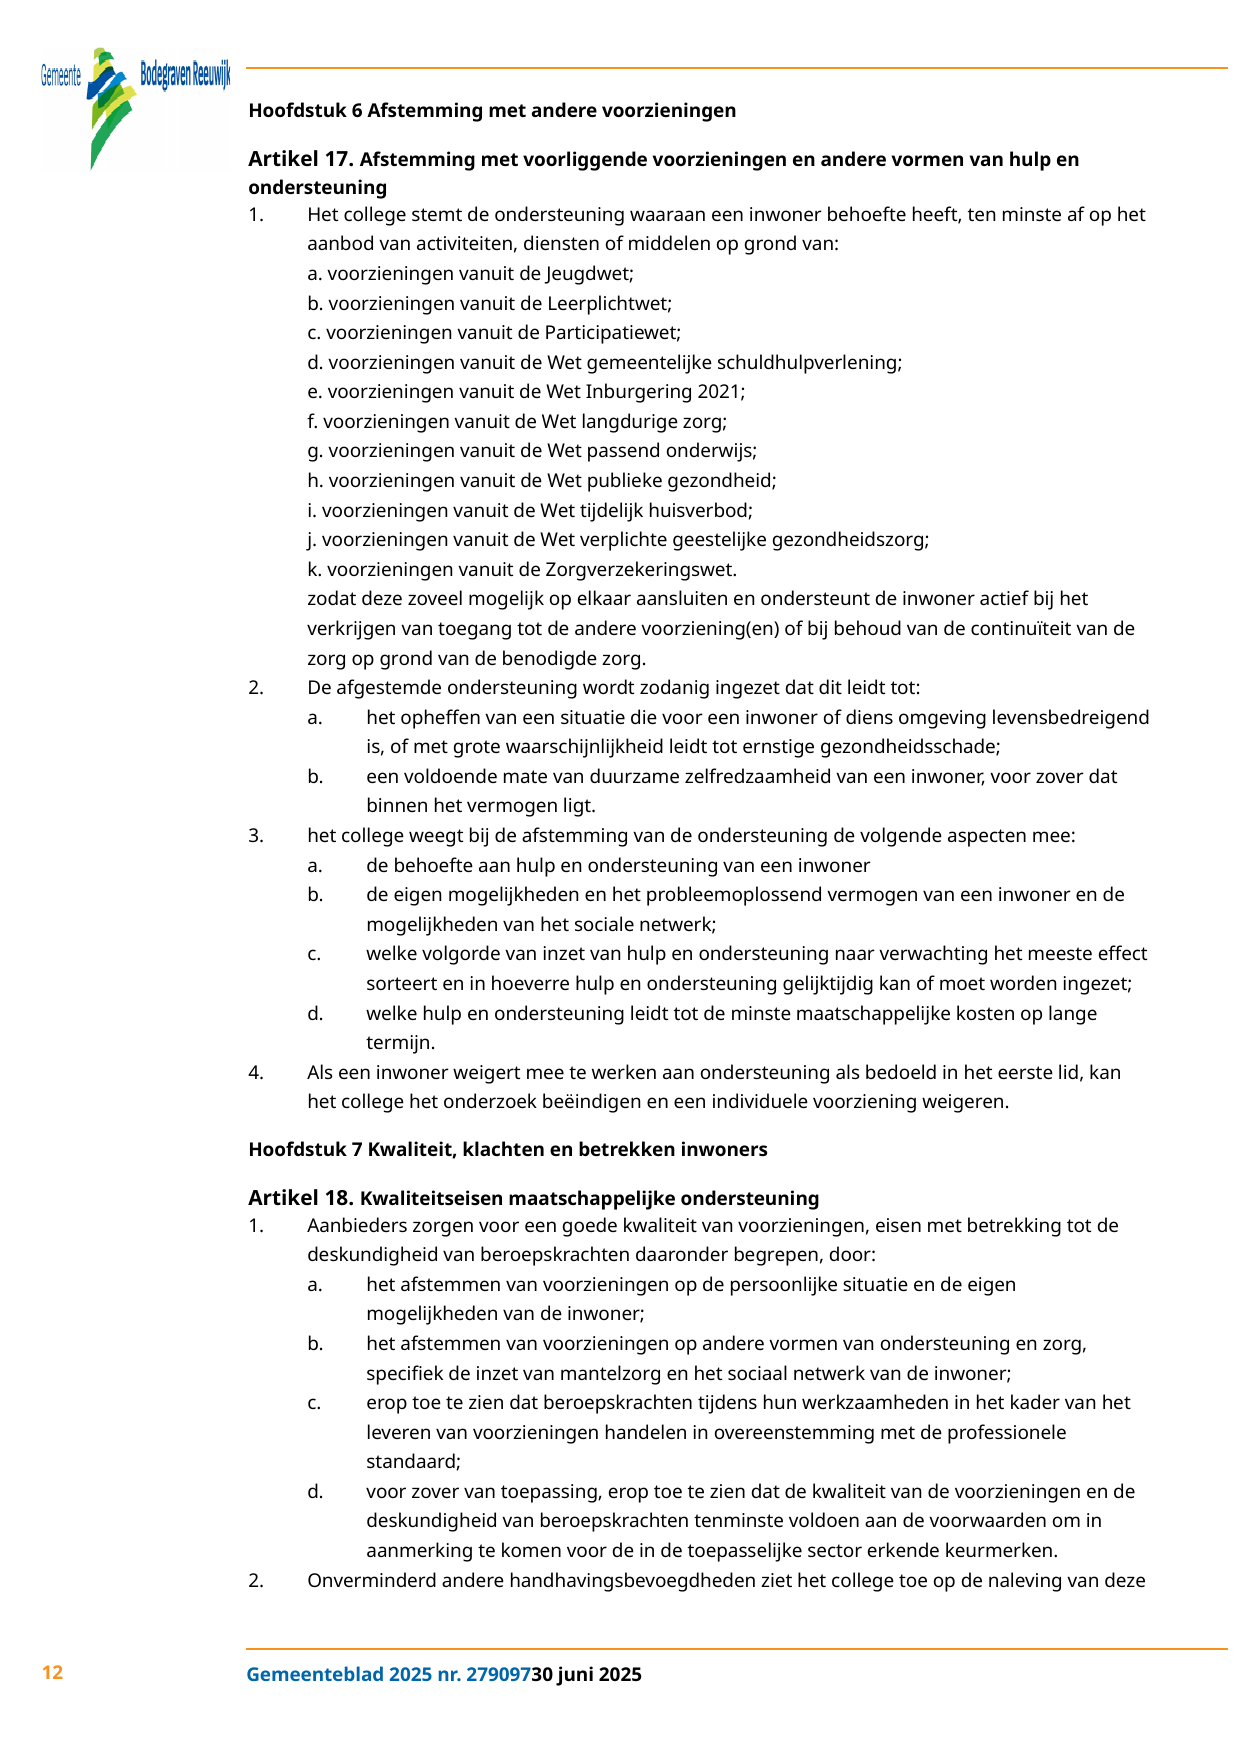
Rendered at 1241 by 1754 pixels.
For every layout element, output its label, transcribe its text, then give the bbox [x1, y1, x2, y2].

list e. voorzieningen vanuit de Wet Inburgering 2021; [248, 378, 1152, 404]
list De afgestemde ondersteuning wordt zodanig ingezet dat dit leidt tot: [248, 674, 1152, 700]
list voor zover van toepassing, erop toe te zien dat de kwaliteit van de voorzieningen en de deskundigheid van beroepskrachten tenminste voldoen aan de voorwaarden om in aanmerking te komen voor de in de toepasselijke sector erkende keurmerken. [307, 1478, 1152, 1563]
list een voldoende mate van duurzame zelfredzaamheid van een inwoner, voor zover dat binnen het vermogen ligt. [307, 763, 1152, 818]
list het afstemmen van voorzieningen op de persoonlijke situatie en de eigen mogelijkheden van de inwoner; [307, 1271, 1152, 1326]
list welke volgorde van inzet van hulp en ondersteuning naar verwachting het meeste effect sorteert en in hoeverre hulp en ondersteuning gelijktijdig kan of moet worden ingezet; [307, 941, 1152, 996]
list zodat deze zoveel mogelijk op elkaar aansluiten en ondersteunt de inwoner actief bij het verkrijgen van toegang tot de andere voorziening(en) of bij behoud van de continuïteit van de zorg op grond van de benodigde zorg. [248, 586, 1152, 670]
list het opheffen van een situatie die voor een inwoner of diens omgeving levensbedreigend is, of met grote waarschijnlijkheid leidt tot ernstige gezondheidsschade; [307, 704, 1152, 759]
list Het college stemt de ondersteuning waaraan een inwoner behoefte heeft, ten minste af op het aanbod van activiteiten, diensten of middelen op grond van: [248, 201, 1152, 256]
list f. voorzieningen vanuit de Wet langdurige zorg; [248, 408, 1152, 434]
list de behoefte aan hulp en ondersteuning van een inwoner [307, 852, 1152, 877]
list erop toe te zien dat beroepskrachten tijdens hun werkzaamheden in het kader van het leveren van voorzieningen handelen in overeenstemming met de professionele standaard; [307, 1389, 1152, 1474]
text Hoofdstuk 6 Afstemming met andere voorzieningen [248, 95, 1152, 123]
list Als een inwoner weigert mee te werken aan ondersteuning als bedoeld in het eerste lid, kan het college het onderzoek beëindigen en een individuele voorziening weigeren. [248, 1059, 1152, 1114]
list i. voorzieningen vanuit de Wet tijdelijk huisverbod; [248, 497, 1152, 522]
list b. voorzieningen vanuit de Leerplichtwet; [248, 290, 1152, 315]
list c. voorzieningen vanuit de Participatiewet; [248, 319, 1152, 345]
list welke hulp en ondersteuning leidt tot de minste maatschappelijke kosten op lange termijn. [307, 1000, 1152, 1055]
list het afstemmen van voorzieningen op andere vormen van ondersteuning en zorg, specifiek de inzet van mantelzorg en het sociaal netwerk van de inwoner; [307, 1330, 1152, 1385]
list de eigen mogelijkheden en het probleemoplossend vermogen van een inwoner en de mogelijkheden van het sociale netwerk; [307, 881, 1152, 937]
list a. voorzieningen vanuit de Jeugdwet; [248, 260, 1152, 286]
list Onverminderd andere handhavingsbevoegdheden ziet het college toe op de naleving van deze [248, 1567, 1152, 1592]
list Aanbieders zorgen voor een goede kwaliteit van voorzieningen, eisen met betrekking tot de deskundigheid van beroepskrachten daaronder begrepen, door: [248, 1212, 1152, 1267]
text Hoofdstuk 7 Kwaliteit, klachten en betrekken inwoners [248, 1134, 1152, 1162]
list k. voorzieningen vanuit de Zorgverzekeringswet. [248, 556, 1152, 582]
text Artikel 18. Kwaliteitseisen maatschappelijke ondersteuning [248, 1183, 1152, 1212]
text Artikel 17. Afstemming met voorliggende voorzieningen en andere vormen van hulp en ondersteuning [248, 144, 1152, 201]
list het college weegt bij de afstemming van de ondersteuning de volgende aspecten mee: [248, 822, 1152, 848]
list h. voorzieningen vanuit de Wet publieke gezondheid; [248, 467, 1152, 493]
picture [41, 47, 231, 172]
list g. voorzieningen vanuit de Wet passend onderwijs; [248, 438, 1152, 463]
list d. voorzieningen vanuit de Wet gemeentelijke schuldhulpverlening; [248, 349, 1152, 374]
list j. voorzieningen vanuit de Wet verplichte geestelijke gezondheidszorg; [248, 526, 1152, 552]
